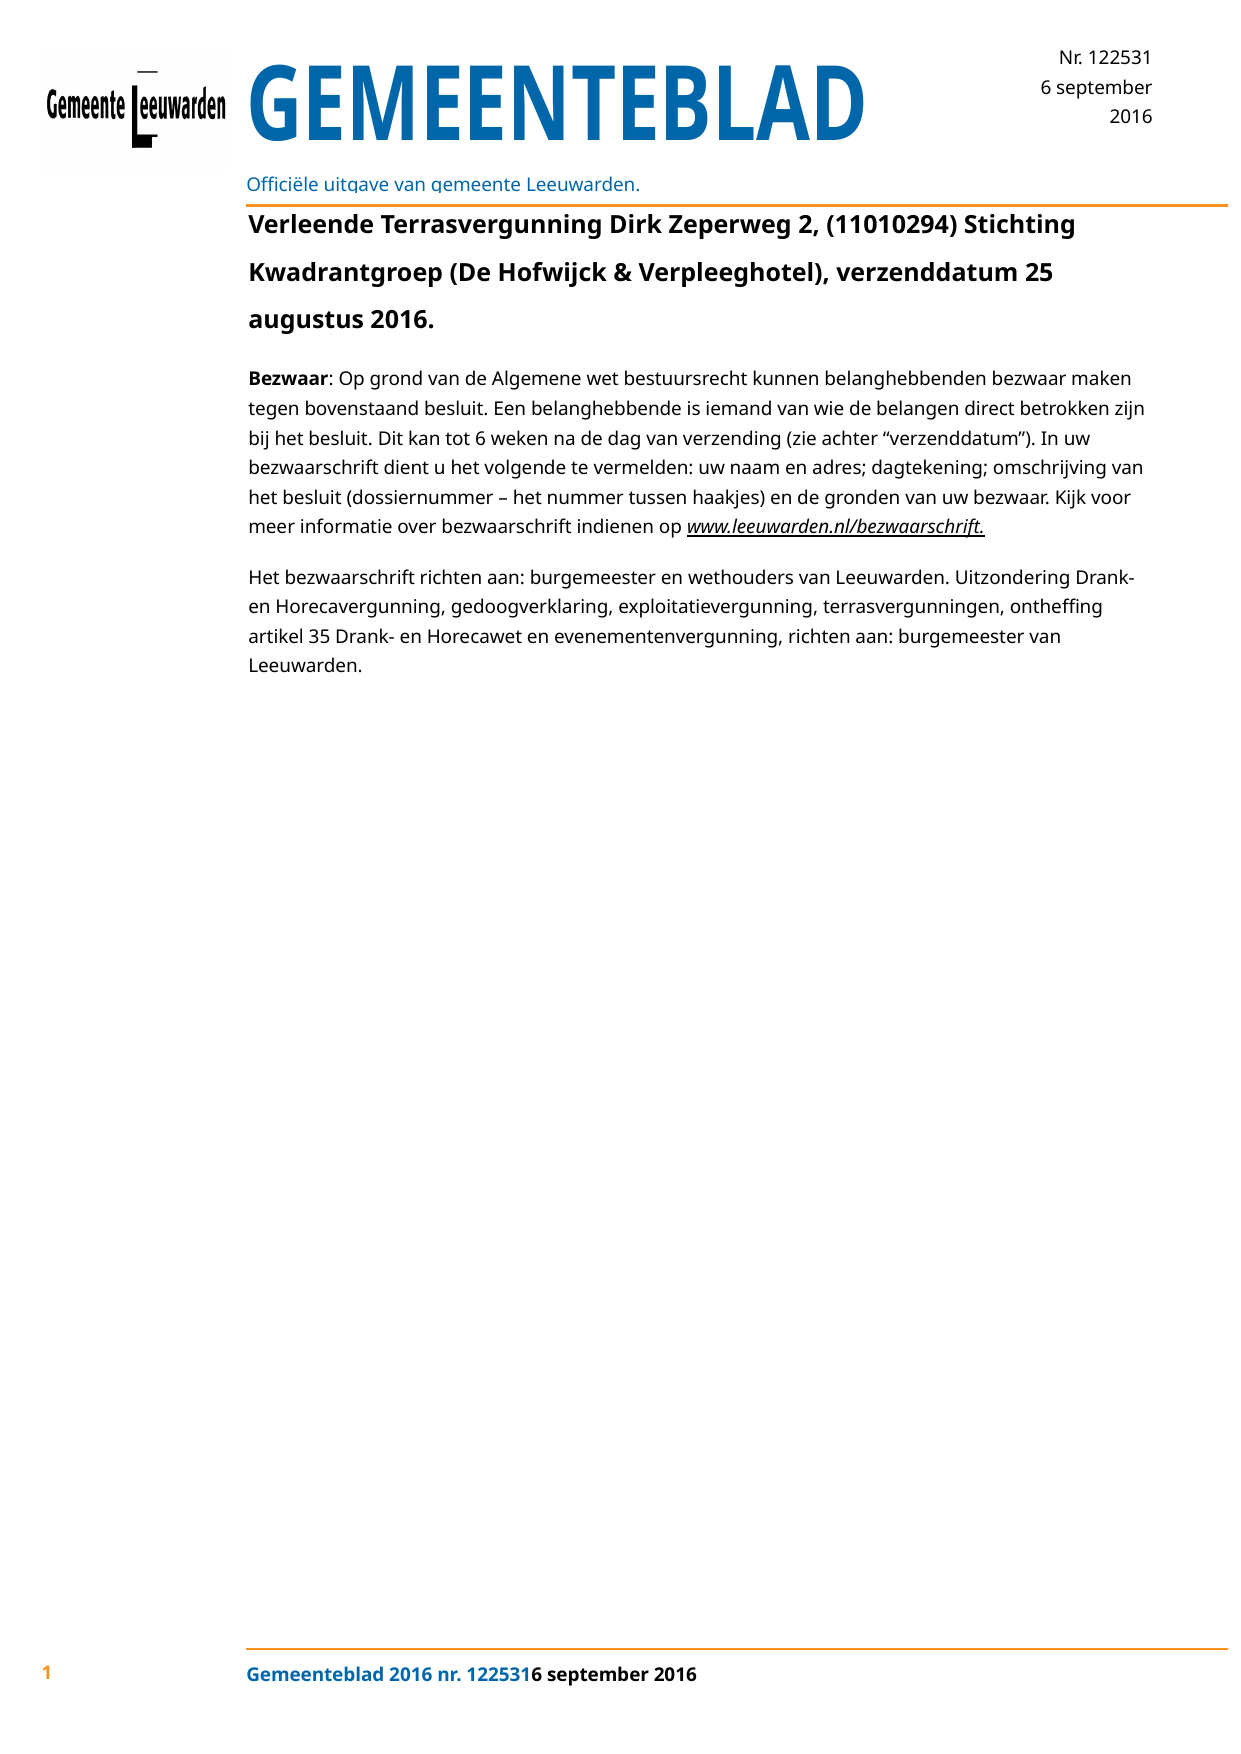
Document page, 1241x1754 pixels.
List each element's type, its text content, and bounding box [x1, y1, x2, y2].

text Het bezwaarschrift richten aan: burgemeester en wethouders van Leeuwarden. Uitzondering Drank- en Horecavergunning, gedoogverklaring, exploitatievergunning, terrasvergunningen, ontheffing artikel 35 Drank- en Horecawet en evenementenvergunning, richten aan: burgemeester van Leeuwarden. [248, 564, 1152, 678]
text Verleende Terrasvergunning Dirk Zeperweg 2, (11010294) Stichting Kwadrantgroep (De Hofwijck & Verpleeghotel), verzenddatum 25 augustus 2016. [248, 207, 1152, 336]
text Bezwaar: Op grond van de Algemene wet bestuursrecht kunnen belanghebbenden bezwaar maken tegen bovenstaand besluit. Een belanghebbende is iemand van wie de belangen direct betrokken zijn bij het besluit. Dit kan tot 6 weken na de dag van verzending (zie achter “verzenddatum”). In uw bezwaarschrift dient u het volgende te vermelden: uw naam en adres; dagtekening; omschrijving van het besluit (dossiernummer – het nummer tussen haakjes) en de gronden van uw bezwaar. Kijk voor meer informatie over bezwaarschrift indienen op www.leeuwarden.nl/bezwaarschrift. [248, 366, 1152, 539]
picture [41, 47, 231, 172]
